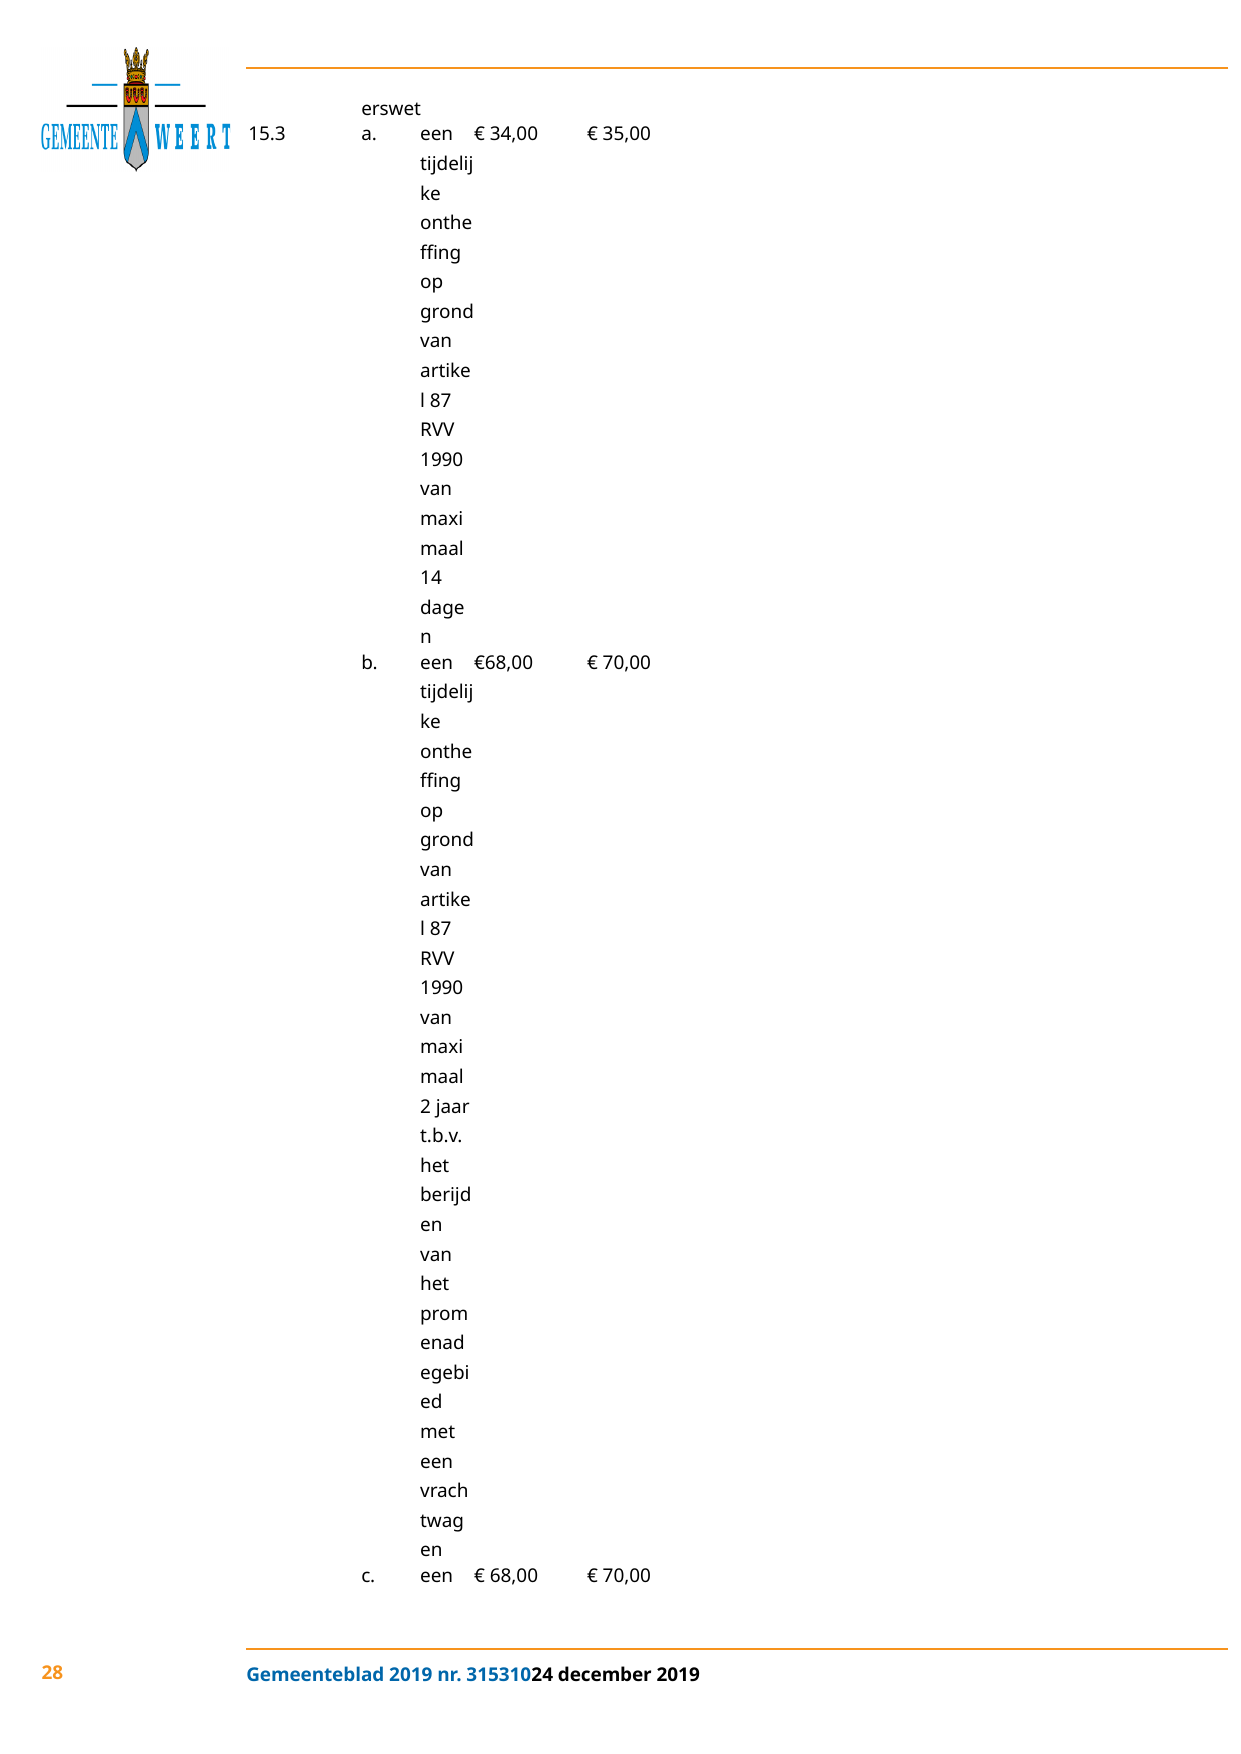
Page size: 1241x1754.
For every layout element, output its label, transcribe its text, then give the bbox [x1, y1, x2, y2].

table_cell € 70,00 [587, 649, 700, 1562]
table_cell [248, 95, 361, 121]
table_cell 15.3 [248, 121, 361, 649]
table_cell [587, 95, 700, 121]
table_cell een tijdelijke ontheffing op grond van artikel 87 RVV 1990 van maximaal 14 dagen [361, 121, 474, 649]
table_cell € 34,00 [474, 121, 587, 649]
table_cell [248, 1563, 361, 1588]
table_cell erswet [361, 95, 474, 121]
table_cell [474, 95, 587, 121]
picture [41, 47, 231, 172]
table_cell € 68,00 [474, 1563, 587, 1588]
table_cell €68,00 [474, 649, 587, 1562]
table_cell [248, 649, 361, 1562]
table_cell een tijdelijke ontheffing op grond van artikel 87 RVV 1990 van maximaal 2 jaar t.b.v. het berijden van het promenadegebied met een vrachtwagen [361, 649, 474, 1562]
table_cell € 70,00 [587, 1563, 700, 1588]
table_cell € 35,00 [587, 121, 700, 649]
